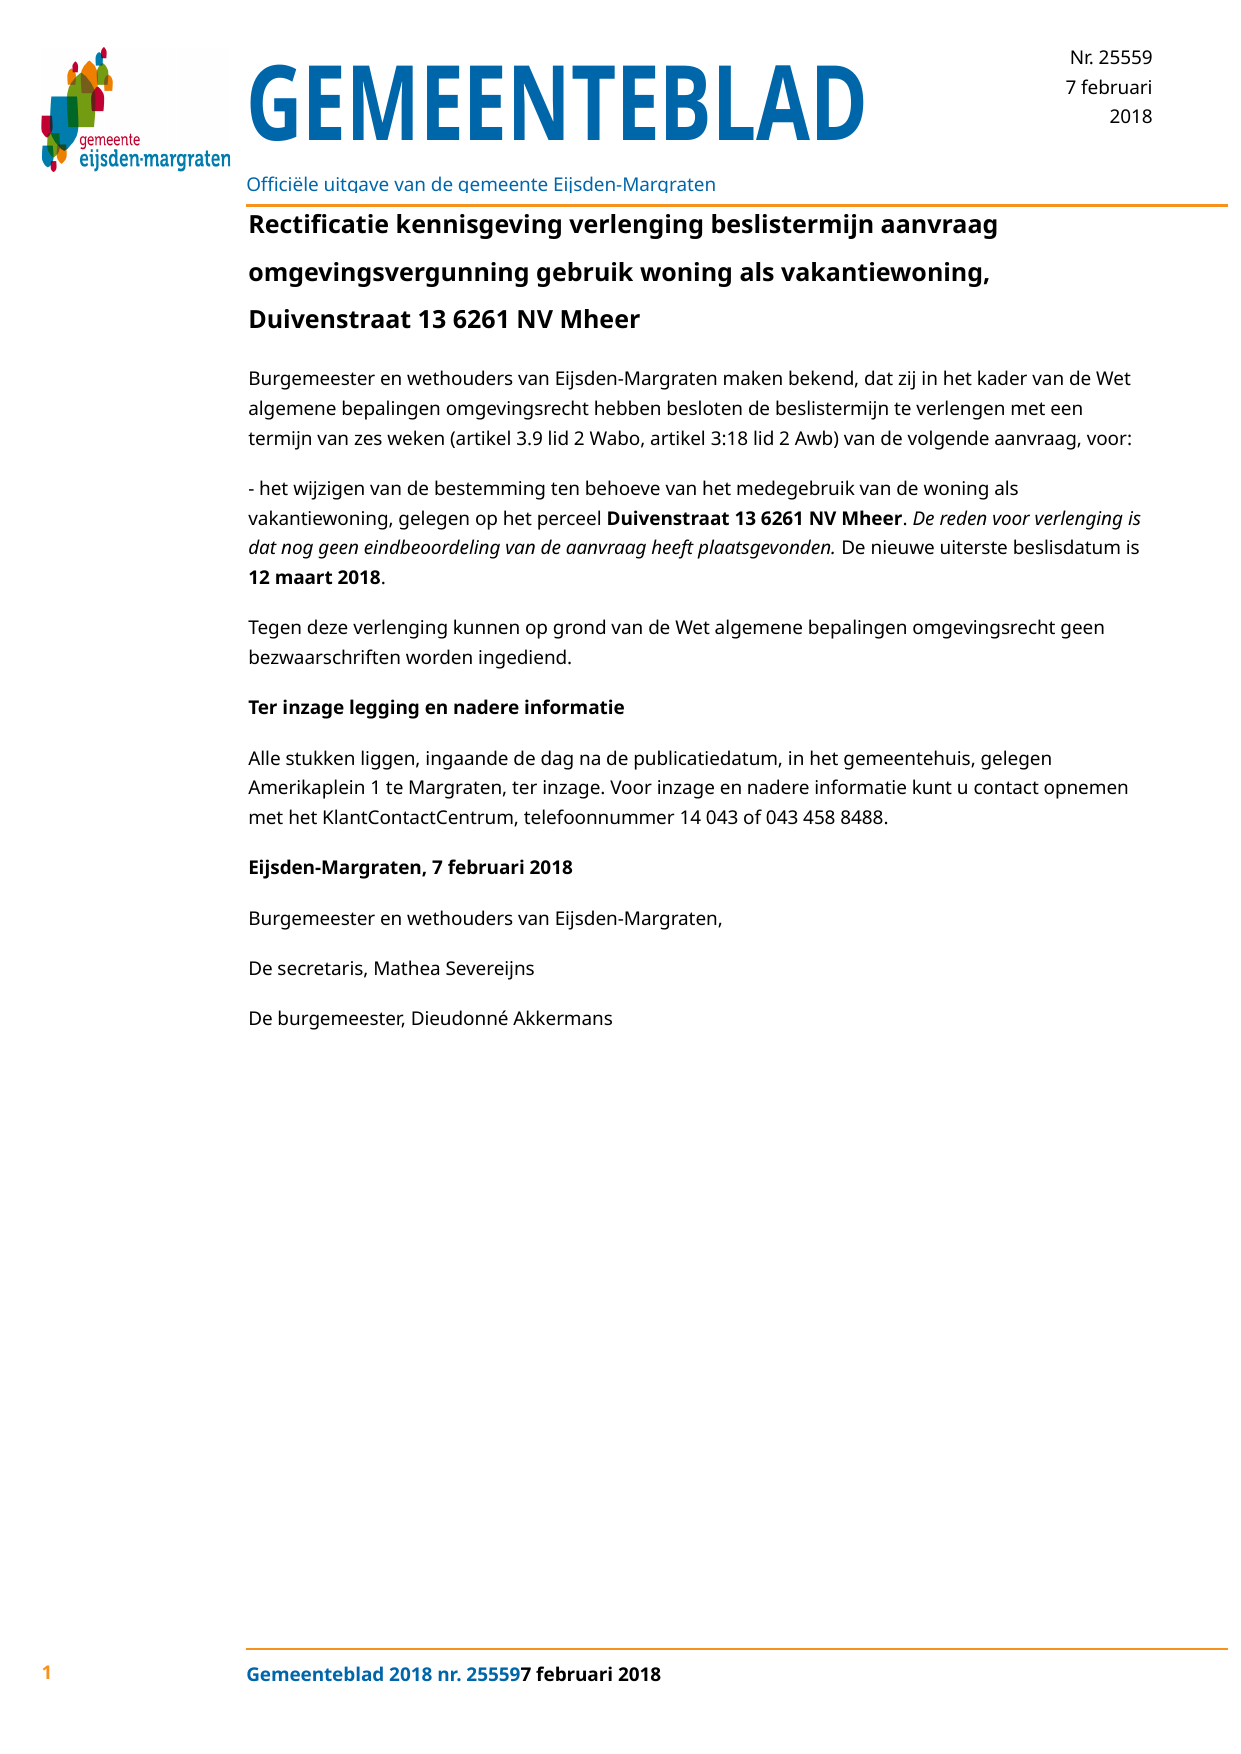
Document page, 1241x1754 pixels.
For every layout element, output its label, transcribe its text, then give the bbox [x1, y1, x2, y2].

text Tegen deze verlenging kunnen op grond van de Wet algemene bepalingen omgevingsrecht geen bezwaarschriften worden ingediend. [248, 614, 1152, 669]
text De secretaris, Mathea Severeijns [248, 955, 1152, 981]
text Alle stukken liggen, ingaande de dag na de publicatiedatum, in het gemeentehuis, gelegen Amerikaplein 1 te Margraten, ter inzage. Voor inzage en nadere informatie kunt u contact opnemen met het KlantContactCentrum, telefoonnummer 14 043 of 043 458 8488. [248, 745, 1152, 829]
text Burgemeester en wethouders van Eijsden-Margraten maken bekend, dat zij in het kader van de Wet algemene bepalingen omgevingsrecht hebben besloten de beslistermijn te verlengen met een termijn van zes weken (artikel 3.9 lid 2 Wabo, artikel 3:18 lid 2 Awb) van de volgende aanvraag, voor: [248, 366, 1152, 450]
text - het wijzigen van de bestemming ten behoeve van het medegebruik van de woning als vakantiewoning, gelegen op het perceel Duivenstraat 13 6261 NV Mheer. De reden voor verlenging is dat nog geen eindbeoordeling van de aanvraag heeft plaatsgevonden. De nieuwe uiterste beslisdatum is 12 maart 2018. [248, 475, 1152, 589]
text Burgemeester en wethouders van Eijsden-Margraten, [248, 905, 1152, 930]
text Eijsden-Margraten, 7 februari 2018 [248, 854, 1152, 880]
text De burgemeester, Dieudonné Akkermans [248, 1006, 1152, 1031]
text Rectificatie kennisgeving verlenging beslistermijn aanvraag omgevingsvergunning gebruik woning als vakantiewoning, Duivenstraat 13 6261 NV Mheer [248, 207, 1152, 336]
picture [41, 47, 231, 172]
text Ter inzage legging en nadere informatie [248, 694, 1152, 720]
